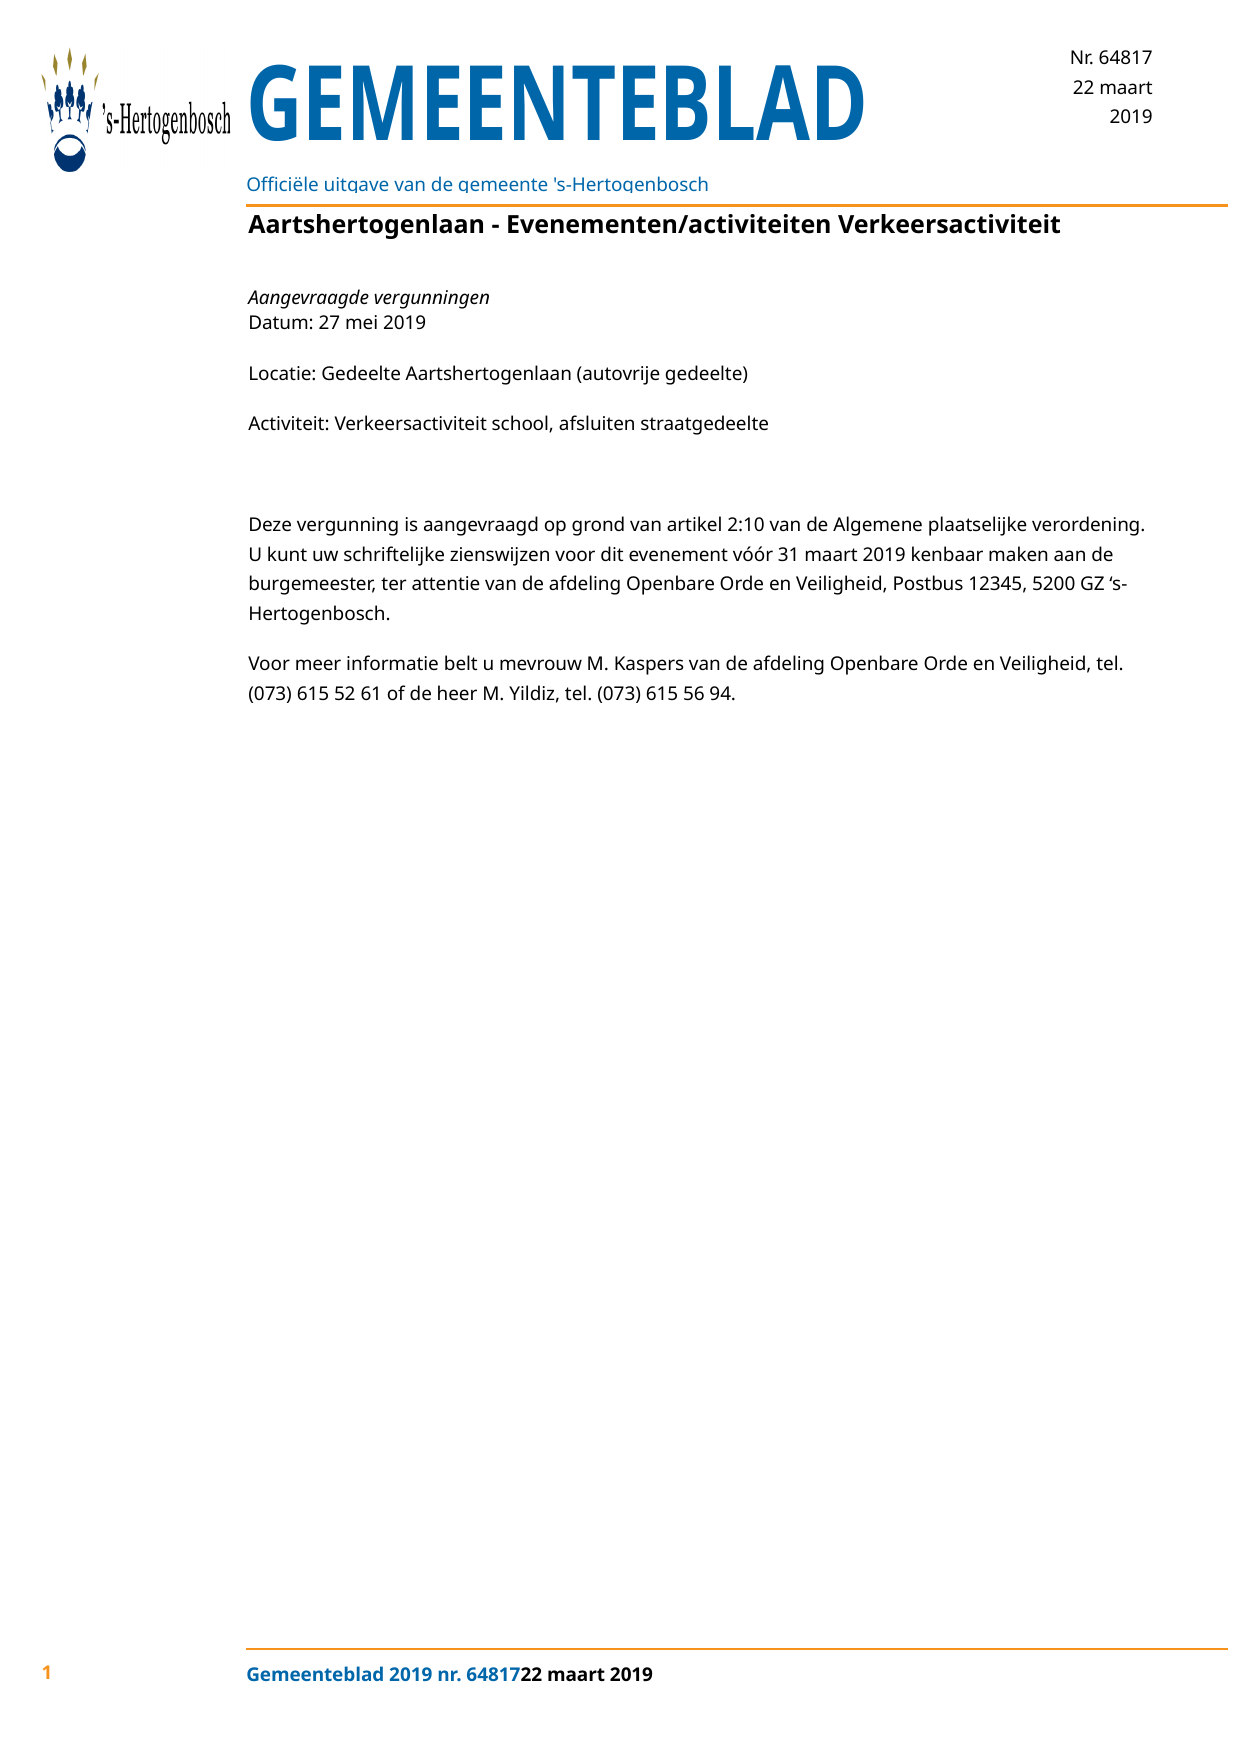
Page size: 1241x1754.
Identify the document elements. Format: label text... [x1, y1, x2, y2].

text Activiteit: Verkeersactiviteit school, afsluiten straatgedeelte [248, 410, 1152, 436]
text Voor meer informatie belt u mevrouw M. Kaspers van de afdeling Openbare Orde en Veiligheid, tel. (073) 615 52 61 of de heer M. Yildiz, tel. (073) 615 56 94. [248, 650, 1152, 706]
picture [41, 47, 231, 172]
text Deze vergunning is aangevraagd op grond van artikel 2:10 van de Algemene plaatselijke verordening. U kunt uw schriftelijke zienswijzen voor dit evenement vóór 31 maart 2019 kenbaar maken aan de burgemeester, ter attentie van de afdeling Openbare Orde en Veiligheid, Postbus 12345, 5200 GZ ‘s-Hertogenbosch. [248, 511, 1152, 626]
text Datum: 27 mei 2019 [248, 309, 1152, 335]
text Aartshertogenlaan - Evenementen/activiteiten Verkeersactiviteit [248, 207, 1152, 241]
text Aangevraagde vergunningen [248, 284, 1152, 309]
text Locatie: Gedeelte Aartshertogenlaan (autovrije gedeelte) [248, 360, 1152, 386]
